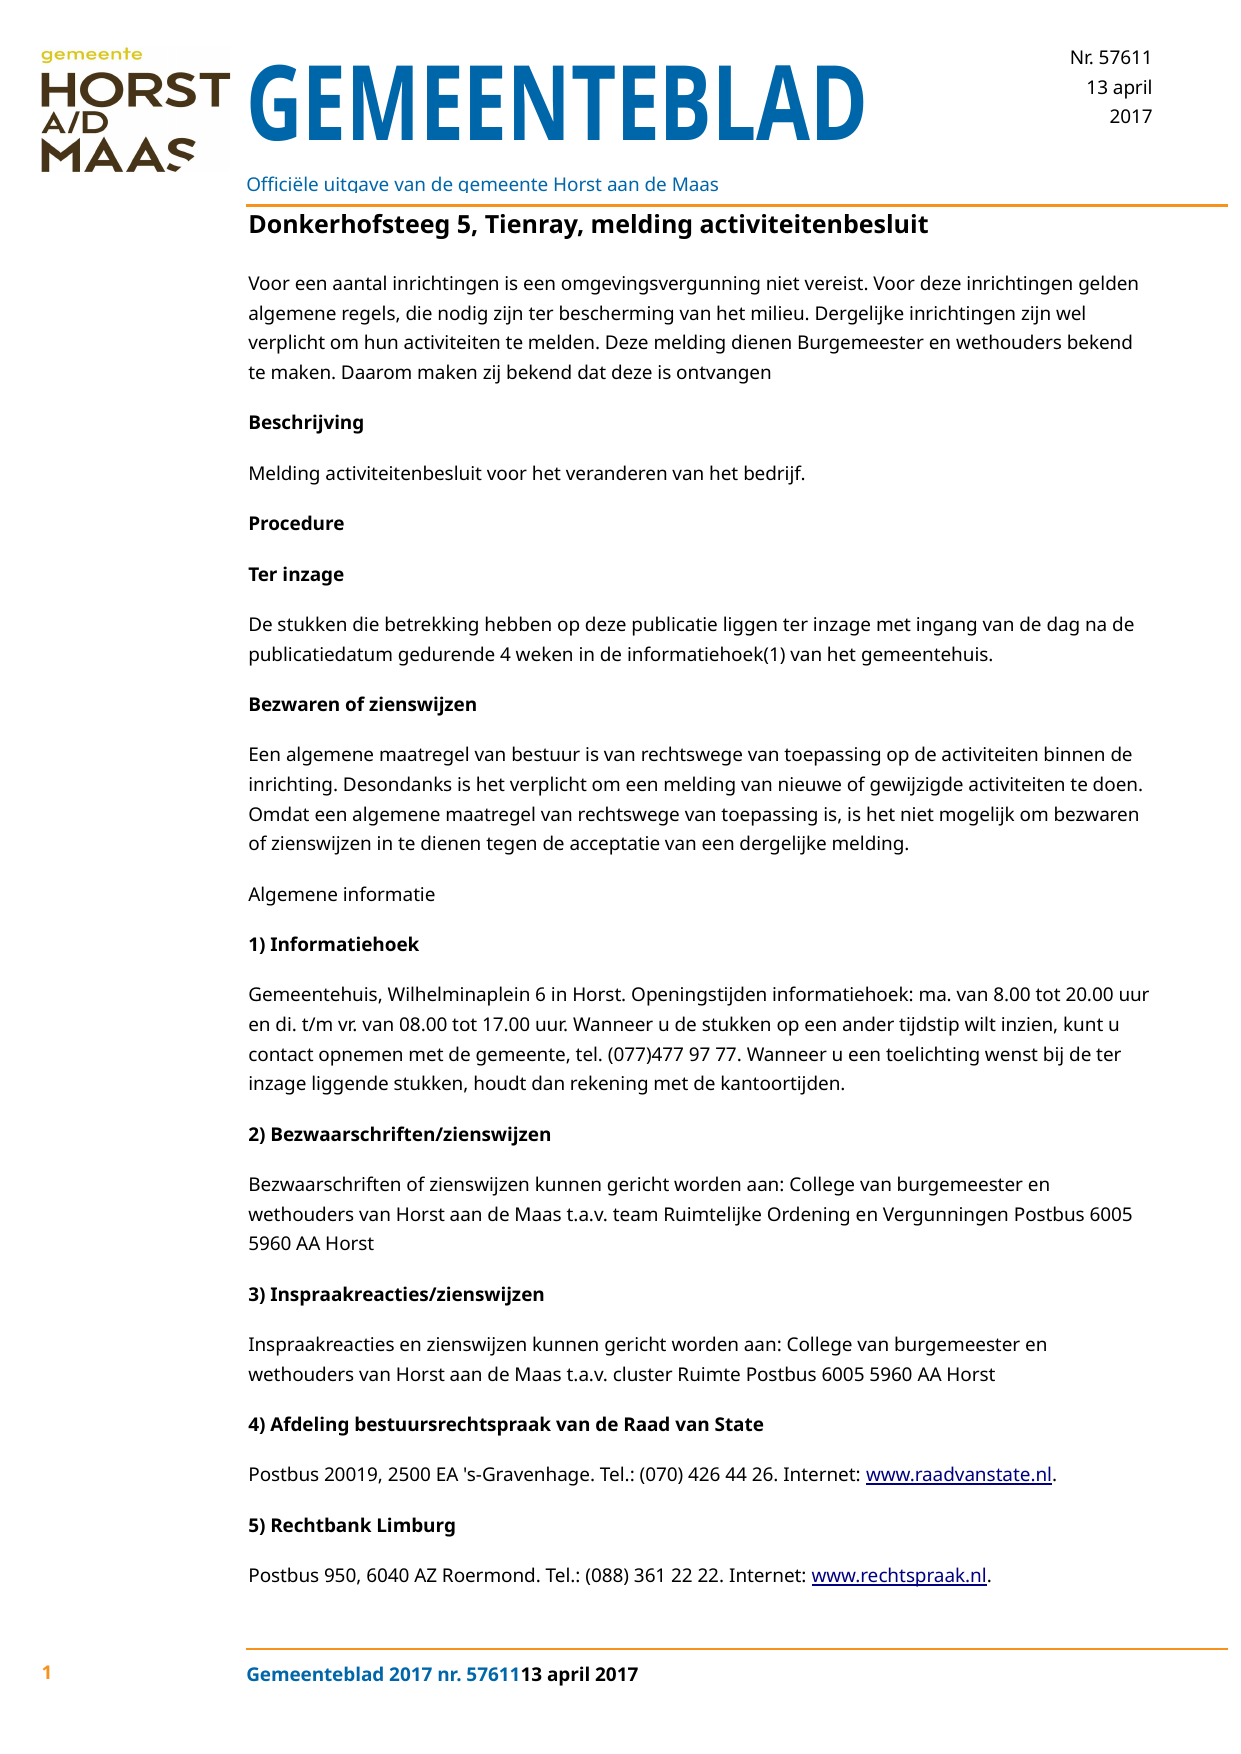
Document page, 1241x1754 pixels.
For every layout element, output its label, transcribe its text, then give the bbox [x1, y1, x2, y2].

text 5) Rechtbank Limburg [248, 1512, 1152, 1538]
text Melding activiteitenbesluit voor het veranderen van het bedrijf. [248, 460, 1152, 486]
text 1) Informatiehoek [248, 931, 1152, 957]
text Voor een aantal inrichtingen is een omgevingsvergunning niet vereist. Voor deze inrichtingen gelden algemene regels, die nodig zijn ter bescherming van het milieu. Dergelijke inrichtingen zijn wel verplicht om hun activiteiten te melden. Deze melding dienen Burgemeester en wethouders bekend te maken. Daarom maken zij bekend dat deze is ontvangen [248, 270, 1152, 385]
text Bezwaren of zienswijzen [248, 691, 1152, 717]
text Gemeentehuis, Wilhelminaplein 6 in Horst. Openingstijden informatiehoek: ma. van 8.00 tot 20.00 uur en di. t/m vr. van 08.00 tot 17.00 uur. Wanneer u de stukken op een ander tijdstip wilt inzien, kunt u contact opnemen met de gemeente, tel. (077)477 97 77. Wanneer u een toelichting wenst bij de ter inzage liggende stukken, houdt dan rekening met de kantoortijden. [248, 982, 1152, 1096]
text Donkerhofsteeg 5, Tienray, melding activiteitenbesluit [248, 207, 1152, 241]
text De stukken die betrekking hebben op deze publicatie liggen ter inzage met ingang van de dag na de publicatiedatum gedurende 4 weken in de informatiehoek(1) van het gemeentehuis. [248, 611, 1152, 666]
text Beschrijving [248, 409, 1152, 435]
text Ter inzage [248, 561, 1152, 586]
text 4) Afdeling bestuursrechtspraak van de Raad van State [248, 1411, 1152, 1437]
text 3) Inspraakreacties/zienswijzen [248, 1281, 1152, 1306]
picture [41, 47, 231, 172]
text Procedure [248, 510, 1152, 536]
text Een algemene maatregel van bestuur is van rechtswege van toepassing op de activiteiten binnen de inrichting. Desondanks is het verplicht om een melding van nieuwe of gewijzigde activiteiten te doen. Omdat een algemene maatregel van rechtswege van toepassing is, is het niet mogelijk om bezwaren of zienswijzen in te dienen tegen de acceptatie van een dergelijke melding. [248, 742, 1152, 856]
text Algemene informatie [248, 881, 1152, 906]
text Inspraakreacties en zienswijzen kunnen gericht worden aan: College van burgemeester en wethouders van Horst aan de Maas t.a.v. cluster Ruimte Postbus 6005 5960 AA Horst [248, 1331, 1152, 1386]
text Postbus 950, 6040 AZ Roermond. Tel.: (088) 361 22 22. Internet: www.rechtspraak.nl. [248, 1562, 1152, 1588]
text 2) Bezwaarschriften/zienswijzen [248, 1121, 1152, 1146]
text Bezwaarschriften of zienswijzen kunnen gericht worden aan: College van burgemeester en wethouders van Horst aan de Maas t.a.v. team Ruimtelijke Ordening en Vergunningen Postbus 6005 5960 AA Horst [248, 1171, 1152, 1256]
text Postbus 20019, 2500 EA 's-Gravenhage. Tel.: (070) 426 44 26. Internet: www.raadvanstate.nl. [248, 1462, 1152, 1487]
